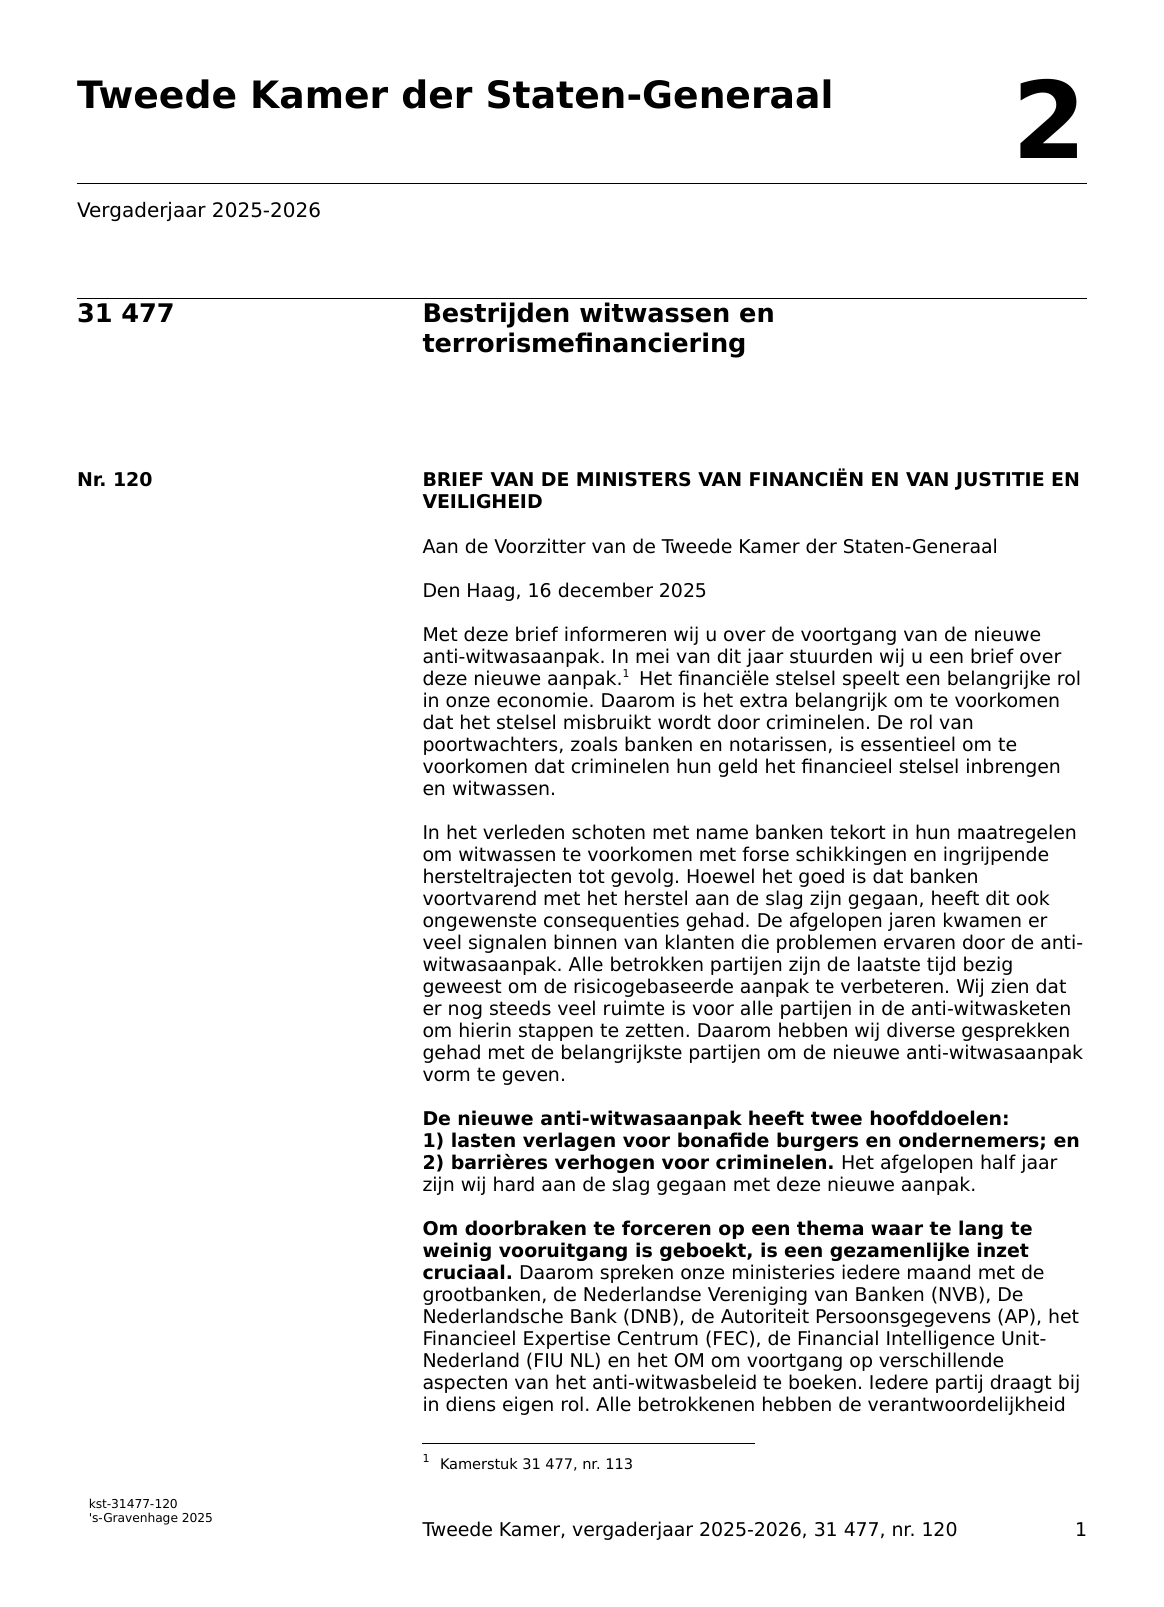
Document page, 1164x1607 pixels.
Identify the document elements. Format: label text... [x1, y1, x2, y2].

text Met deze brief informeren wij u over de voortgang van de nieuwe anti-witwasaanpak. In mei van dit jaar stuurden wij u een brief over deze nieuwe aanpak. Het financiële stelsel speelt een belangrijke rol in onze economie. Daarom is het extra belangrijk om te voorkomen dat het stelsel misbruikt wordt door criminelen. De rol van poortwachters, zoals banken en notarissen, is essentieel om te voorkomen dat criminelen hun geld het financieel stelsel inbrengen en witwassen. [422, 624, 1087, 800]
text De nieuwe anti-witwasaanpak heeft twee hoofddoelen: 1) lasten verlagen voor bonafide burgers en ondernemers; en 2) barrières verhogen voor criminelen. Het afgelopen half jaar zijn wij hard aan de slag gegaan met deze nieuwe aanpak. [422, 1108, 1087, 1196]
text kst-31477-120 [88, 1497, 323, 1511]
text In het verleden schoten met name banken tekort in hun maatregelen om witwassen te voorkomen met forse schikkingen en ingrijpende hersteltrajecten tot gevolg. Hoewel het goed is dat banken voortvarend met het herstel aan de slag zijn gegaan, heeft dit ook ongewenste consequenties gehad. De afgelopen jaren kwamen er veel signalen binnen van klanten die problemen ervaren door de anti-witwasaanpak. Alle betrokken partijen zijn de laatste tijd bezig geweest om de risicogebaseerde aanpak te verbeteren. Wij zien dat er nog steeds veel ruimte is voor alle partijen in de anti-witwasketen om hierin stappen te zetten. Daarom hebben wij diverse gesprekken gehad met de belangrijkste partijen om de nieuwe anti-witwasaanpak vorm te geven. [422, 822, 1087, 1086]
text 's-Gravenhage 2025 [88, 1511, 323, 1525]
table_cell Vergaderjaar 2025-2026 [77, 184, 1087, 298]
table_header Tweede Kamer der Staten-Generaal [77, 59, 886, 183]
subtitle 31 477 Bestrijden witwassen en terrorismefinanciering [77, 299, 1087, 358]
text Om doorbraken te forceren op een thema waar te lang te weinig vooruitgang is geboekt, is een gezamenlijke inzet cruciaal. Daarom spreken onze ministeries iedere maand met de grootbanken, de Nederlandse Vereniging van Banken (NVB), De Nederlandsche Bank (DNB), de Autoriteit Persoonsgegevens (AP), het Financieel Expertise Centrum (FEC), de Financial Intelligence Unit-Nederland (FIU NL) en het OM om voortgang op verschillende aspecten van het anti-witwasbeleid te boeken. Iedere partij draagt bij in diens eigen rol. Alle betrokkenen hebben de verantwoordelijkheid [422, 1218, 1087, 1416]
text Den Haag, 16 december 2025 [422, 580, 1087, 602]
text Kamerstuk 31 477, nr. 113 [422, 1452, 1087, 1474]
table_header 2 [886, 59, 1087, 183]
text Aan de Voorzitter van de Tweede Kamer der Staten-Generaal [422, 536, 1087, 557]
subtitle Nr. 120 BRIEF VAN DE MINISTERS VAN FINANCIËN EN VAN JUSTITIE EN VEILIGHEID [77, 469, 1087, 513]
